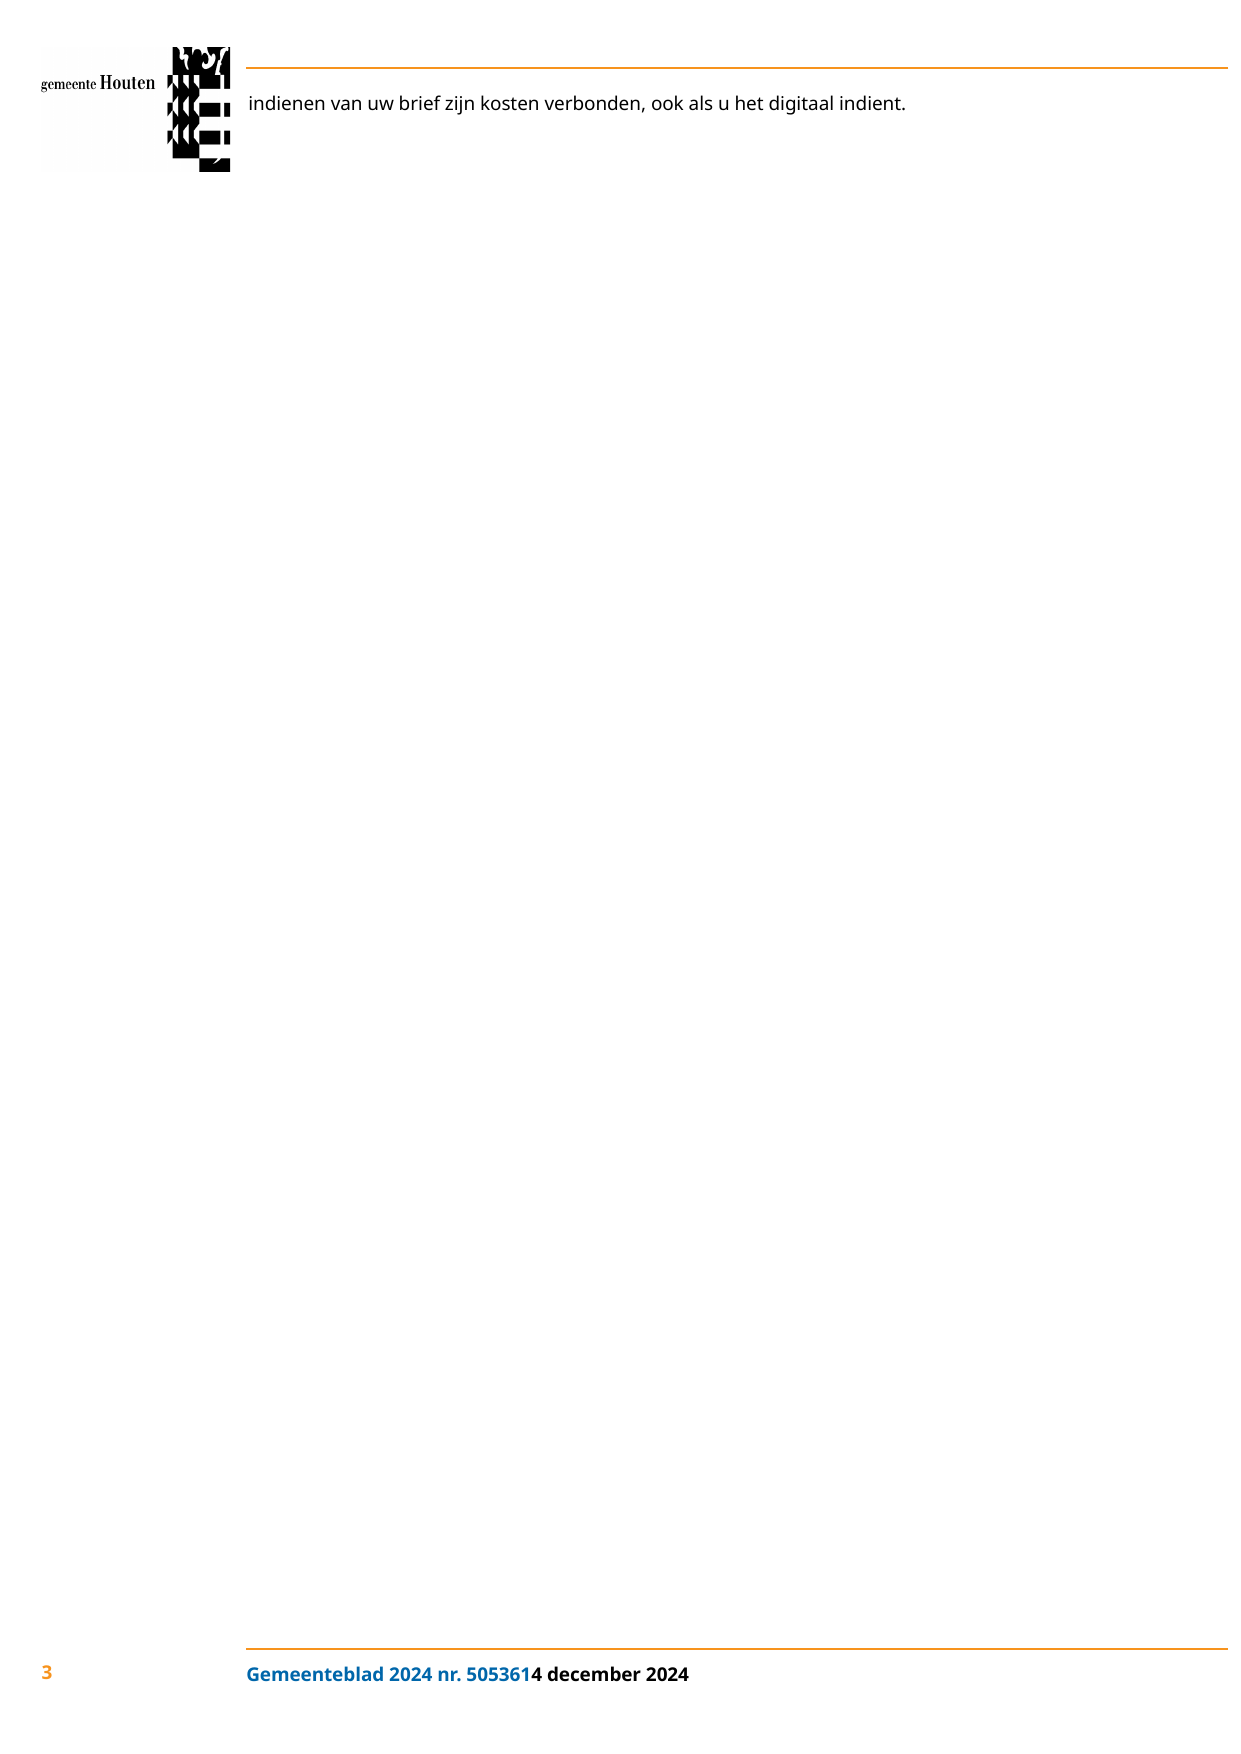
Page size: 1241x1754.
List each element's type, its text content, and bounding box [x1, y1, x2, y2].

picture [41, 47, 231, 172]
text indienen van uw brief zijn kosten verbonden, ook als u het digitaal indient. [248, 95, 1152, 114]
